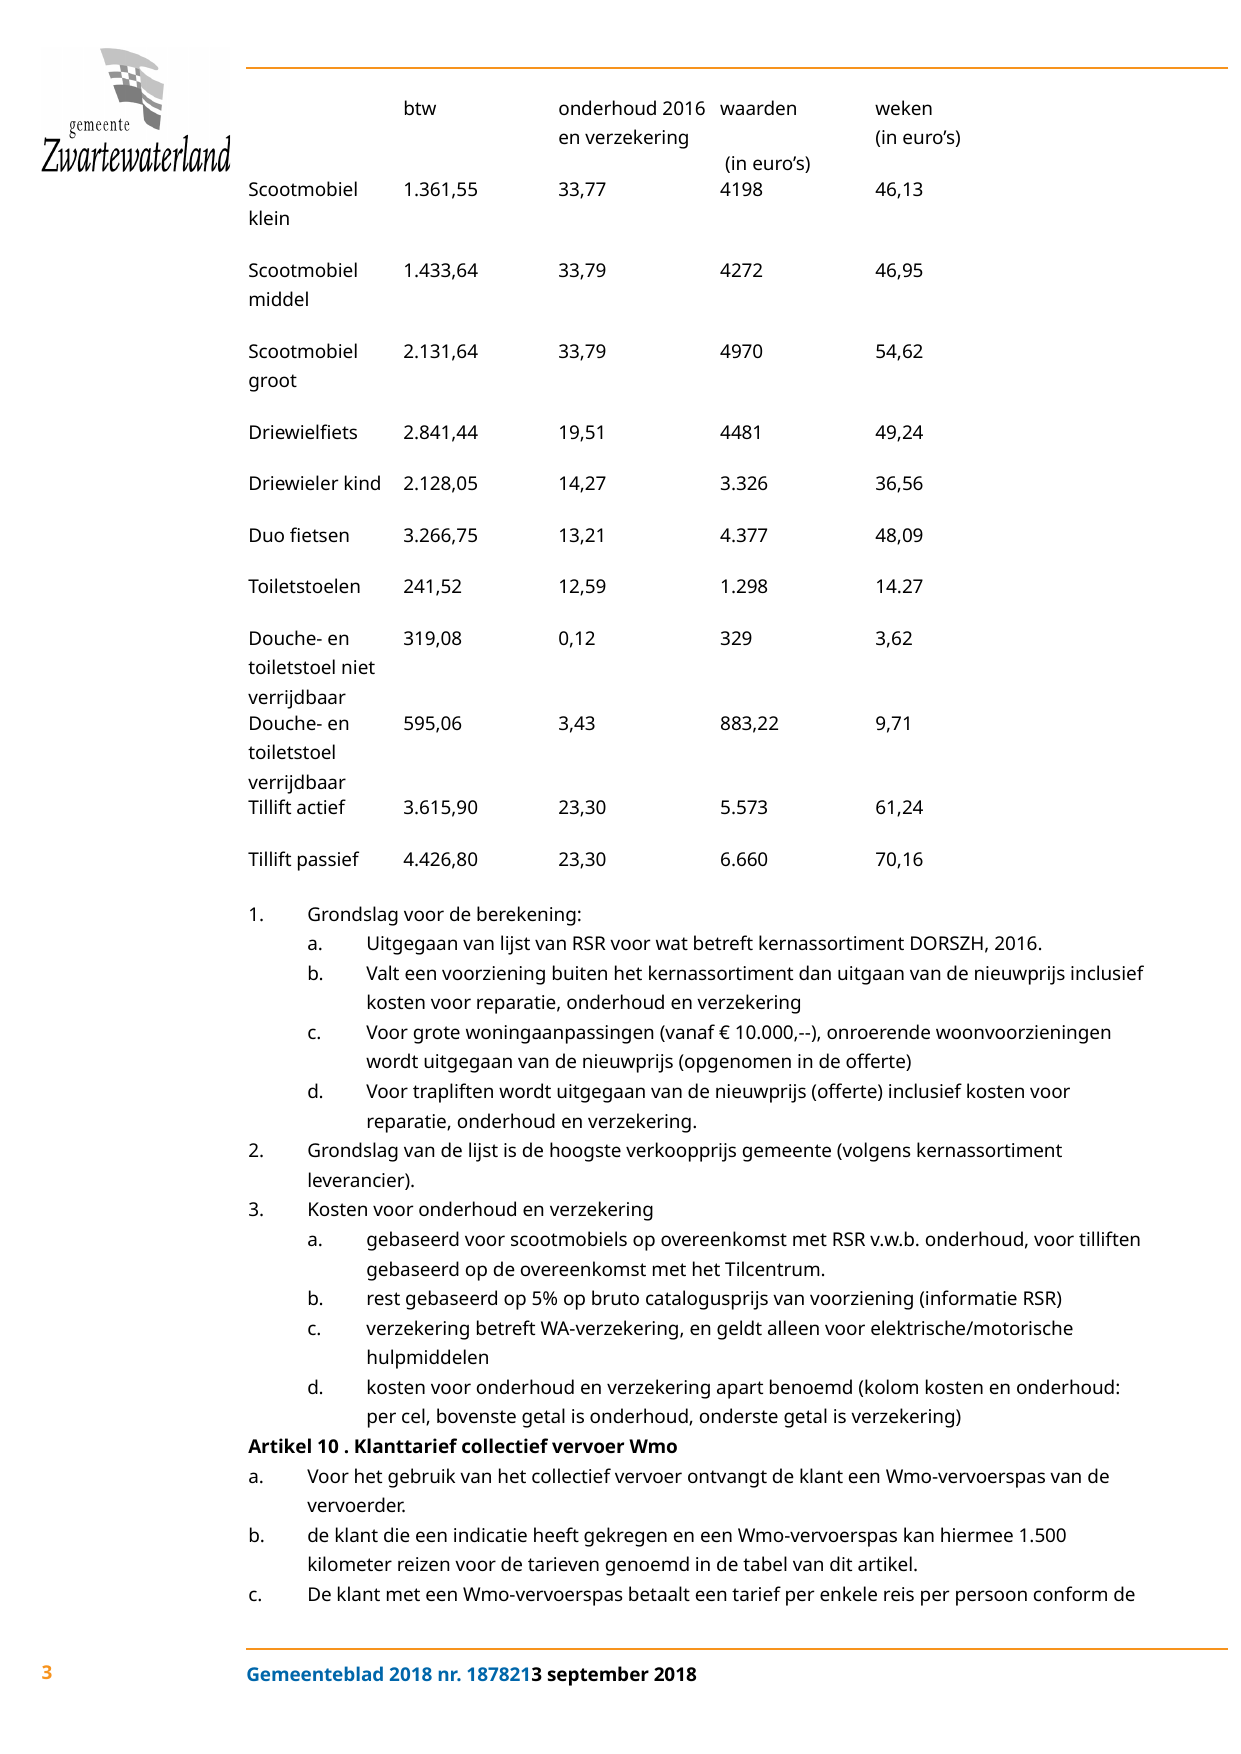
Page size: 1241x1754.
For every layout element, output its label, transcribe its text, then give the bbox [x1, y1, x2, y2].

table_cell [248, 150, 403, 176]
table_cell [558, 820, 720, 846]
table_cell 23,30 [558, 846, 720, 872]
table_cell [558, 599, 720, 625]
table_cell 1.433,64 [403, 257, 558, 312]
table_cell Driewielfiets [248, 419, 403, 445]
table_cell [403, 872, 558, 897]
table_header [248, 95, 403, 150]
table_cell [720, 393, 875, 419]
table_cell 3.266,75 [403, 522, 558, 548]
table_cell 14.27 [875, 573, 1152, 599]
table_cell Scootmobiel klein [248, 176, 403, 231]
table_cell [558, 150, 720, 176]
table_cell 12,59 [558, 573, 720, 599]
list Uitgegaan van lijst van RSR voor wat betreft kernassortiment DORSZH, 2016. [307, 930, 1152, 956]
table_cell 4272 [720, 257, 875, 312]
table_cell Douche- en toiletstoel niet verrijdbaar [248, 625, 403, 710]
table_cell 48,09 [875, 522, 1152, 548]
picture [41, 47, 231, 172]
table_cell 13,21 [558, 522, 720, 548]
table_cell 14,27 [558, 470, 720, 496]
text Artikel 10 . Klanttarief collectief vervoer Wmo [248, 1433, 1152, 1459]
table_cell 54,62 [875, 338, 1152, 393]
table_cell [558, 312, 720, 338]
table_cell 23,30 [558, 795, 720, 820]
table_cell 46,95 [875, 257, 1152, 312]
table_header btw [403, 95, 558, 150]
table_cell 2.128,05 [403, 470, 558, 496]
table_cell 3,62 [875, 625, 1152, 710]
table_header weken (in euro’s) [875, 95, 1152, 150]
table_cell 9,71 [875, 710, 1152, 794]
table_cell [875, 496, 1152, 522]
table_cell 2.131,64 [403, 338, 558, 393]
table_cell [720, 548, 875, 573]
table_cell 4198 [720, 176, 875, 231]
table_cell 3.615,90 [403, 795, 558, 820]
table_cell [248, 548, 403, 573]
table_cell 1.298 [720, 573, 875, 599]
table_cell [248, 445, 403, 470]
table_cell Driewieler kind [248, 470, 403, 496]
table_cell 33,77 [558, 176, 720, 231]
table_cell 241,52 [403, 573, 558, 599]
table_cell 3,43 [558, 710, 720, 794]
table_cell [875, 312, 1152, 338]
table_cell [403, 393, 558, 419]
table_cell [558, 231, 720, 257]
list De klant met een Wmo-vervoerspas betaalt een tarief per enkele reis per persoon conform de [248, 1581, 1152, 1607]
table_cell 4.377 [720, 522, 875, 548]
table_cell 36,56 [875, 470, 1152, 496]
table_cell Douche- en toiletstoel verrijdbaar [248, 710, 403, 794]
table_cell [248, 231, 403, 257]
table_cell [875, 872, 1152, 897]
table_cell [875, 599, 1152, 625]
table_cell Scootmobiel groot [248, 338, 403, 393]
table_cell [875, 231, 1152, 257]
table_cell [875, 820, 1152, 846]
table_cell [403, 231, 558, 257]
table_cell [558, 872, 720, 897]
table_cell [875, 393, 1152, 419]
table_cell 319,08 [403, 625, 558, 710]
table_cell [720, 231, 875, 257]
table_cell [558, 445, 720, 470]
table_cell [403, 312, 558, 338]
table_cell [558, 548, 720, 573]
table_cell Tillift actief [248, 795, 403, 820]
table_cell [248, 599, 403, 625]
table_cell 33,79 [558, 338, 720, 393]
table_cell [720, 445, 875, 470]
table_cell 4970 [720, 338, 875, 393]
table_cell 49,24 [875, 419, 1152, 445]
list verzekering betreft WA-verzekering, en geldt alleen voor elektrische/motorische hulpmiddelen [307, 1315, 1152, 1370]
table_cell [248, 872, 403, 897]
list Voor trapliften wordt uitgegaan van de nieuwprijs (offerte) inclusief kosten voor reparatie, onderhoud en verzekering. [307, 1078, 1152, 1133]
table_cell 883,22 [720, 710, 875, 794]
list Voor grote woningaanpassingen (vanaf € 10.000,--), onroerende woonvoorzieningen wordt uitgegaan van de nieuwprijs (opgenomen in de offerte) [307, 1019, 1152, 1074]
table_cell [403, 150, 558, 176]
list Grondslag voor de berekening: [248, 901, 1152, 926]
table_cell 2.841,44 [403, 419, 558, 445]
table_cell 595,06 [403, 710, 558, 794]
table_cell [248, 393, 403, 419]
list Voor het gebruik van het collectief vervoer ontvangt de klant een Wmo-vervoerspas van de vervoerder. [248, 1463, 1152, 1518]
table_cell [403, 548, 558, 573]
table_cell 70,16 [875, 846, 1152, 872]
table_cell [720, 820, 875, 846]
table_cell 1.361,55 [403, 176, 558, 231]
table_cell 46,13 [875, 176, 1152, 231]
table_cell [875, 150, 1152, 176]
table_cell [248, 820, 403, 846]
table_cell 4.426,80 [403, 846, 558, 872]
table_cell 4481 [720, 419, 875, 445]
list Valt een voorziening buiten het kernassortiment dan uitgaan van de nieuwprijs inclusief kosten voor reparatie, onderhoud en verzekering [307, 960, 1152, 1015]
table_cell [403, 496, 558, 522]
list de klant die een indicatie heeft gekregen en een Wmo-vervoerspas kan hiermee 1.500 kilometer reizen voor de tarieven genoemd in de tabel van dit artikel. [248, 1522, 1152, 1577]
table_cell Tillift passief [248, 846, 403, 872]
table_cell Duo fietsen [248, 522, 403, 548]
table_cell 19,51 [558, 419, 720, 445]
table_cell [875, 445, 1152, 470]
table_cell 6.660 [720, 846, 875, 872]
table_cell [558, 496, 720, 522]
table_header onderhoud 2016 en verzekering [558, 95, 720, 150]
list Grondslag van de lijst is de hoogste verkoopprijs gemeente (volgens kernassortiment leverancier). [248, 1137, 1152, 1193]
table_cell [558, 393, 720, 419]
table_cell [403, 445, 558, 470]
table_cell Toiletstoelen [248, 573, 403, 599]
list gebaseerd voor scootmobiels op overeenkomst met RSR v.w.b. onderhoud, voor tilliften gebaseerd op de overeenkomst met het Tilcentrum. [307, 1226, 1152, 1281]
table_cell [720, 496, 875, 522]
list Kosten voor onderhoud en verzekering [248, 1197, 1152, 1222]
table_cell 5.573 [720, 795, 875, 820]
table_cell [875, 548, 1152, 573]
table_header waarden [720, 95, 875, 150]
table_cell [248, 312, 403, 338]
table_cell Scootmobiel middel [248, 257, 403, 312]
list kosten voor onderhoud en verzekering apart benoemd (kolom kosten en onderhoud: per cel, bovenste getal is onderhoud, onderste getal is verzekering) [307, 1374, 1152, 1429]
table_cell (in euro’s) [720, 150, 875, 176]
table_cell 61,24 [875, 795, 1152, 820]
table_cell 329 [720, 625, 875, 710]
table_cell 33,79 [558, 257, 720, 312]
table_cell [720, 312, 875, 338]
table_cell [720, 872, 875, 897]
table_cell [403, 820, 558, 846]
table_cell 3.326 [720, 470, 875, 496]
table_cell [720, 599, 875, 625]
table_cell [403, 599, 558, 625]
table_cell 0,12 [558, 625, 720, 710]
list rest gebaseerd op 5% op bruto catalogusprijs van voorziening (informatie RSR) [307, 1285, 1152, 1311]
table_cell [248, 496, 403, 522]
